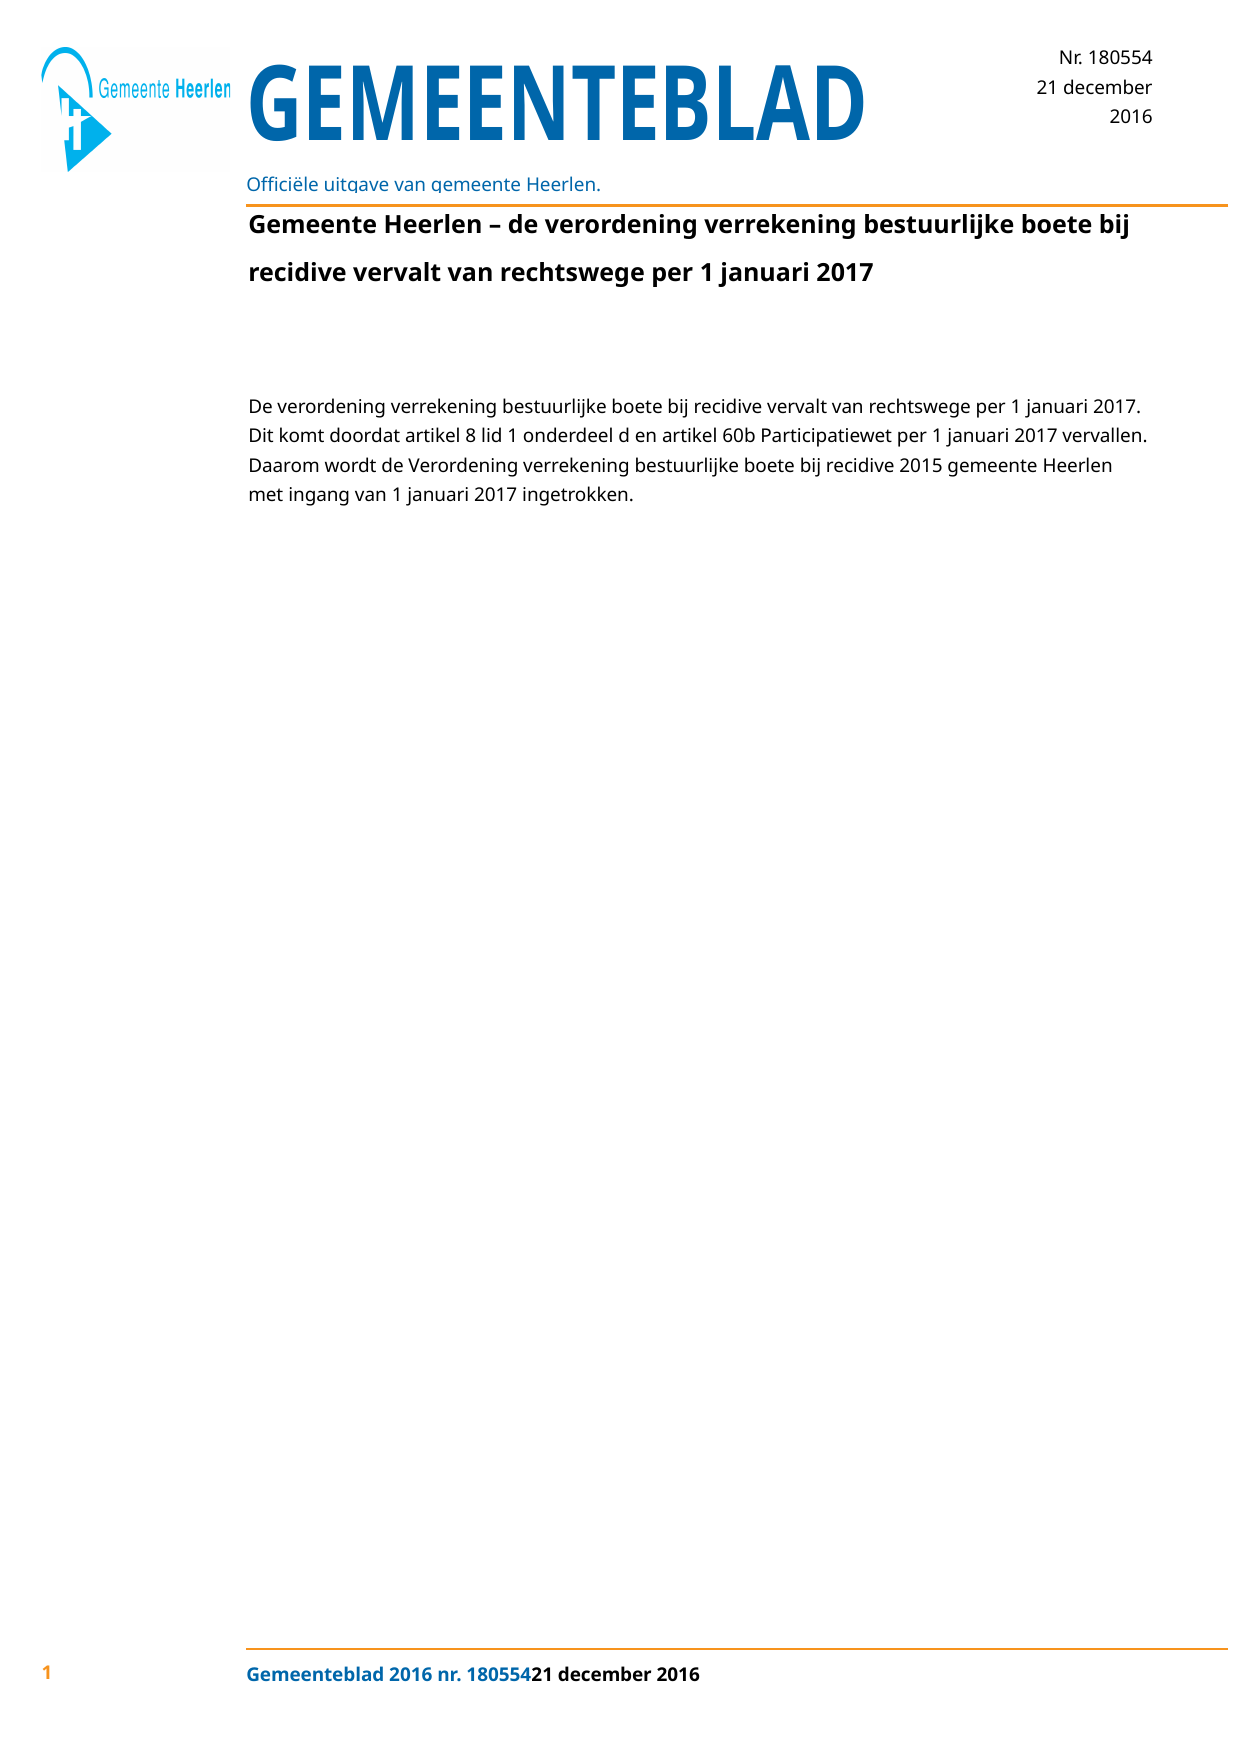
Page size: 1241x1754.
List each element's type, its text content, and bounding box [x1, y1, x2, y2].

text Daarom wordt de Verordening verrekening bestuurlijke boete bij recidive 2015 gemeente Heerlen met ingang van 1 januari 2017 ingetrokken. [248, 452, 1152, 507]
picture [41, 47, 231, 172]
text Dit komt doordat artikel 8 lid 1 onderdeel d en artikel 60b Participatiewet per 1 januari 2017 vervallen. [248, 422, 1152, 448]
text Gemeente Heerlen – de verordening verrekening bestuurlijke boete bij recidive vervalt van rechtswege per 1 januari 2017 [248, 207, 1152, 288]
picture [41, 47, 58, 70]
text De verordening verrekening bestuurlijke boete bij recidive vervalt van rechtswege per 1 januari 2017. [248, 393, 1152, 419]
